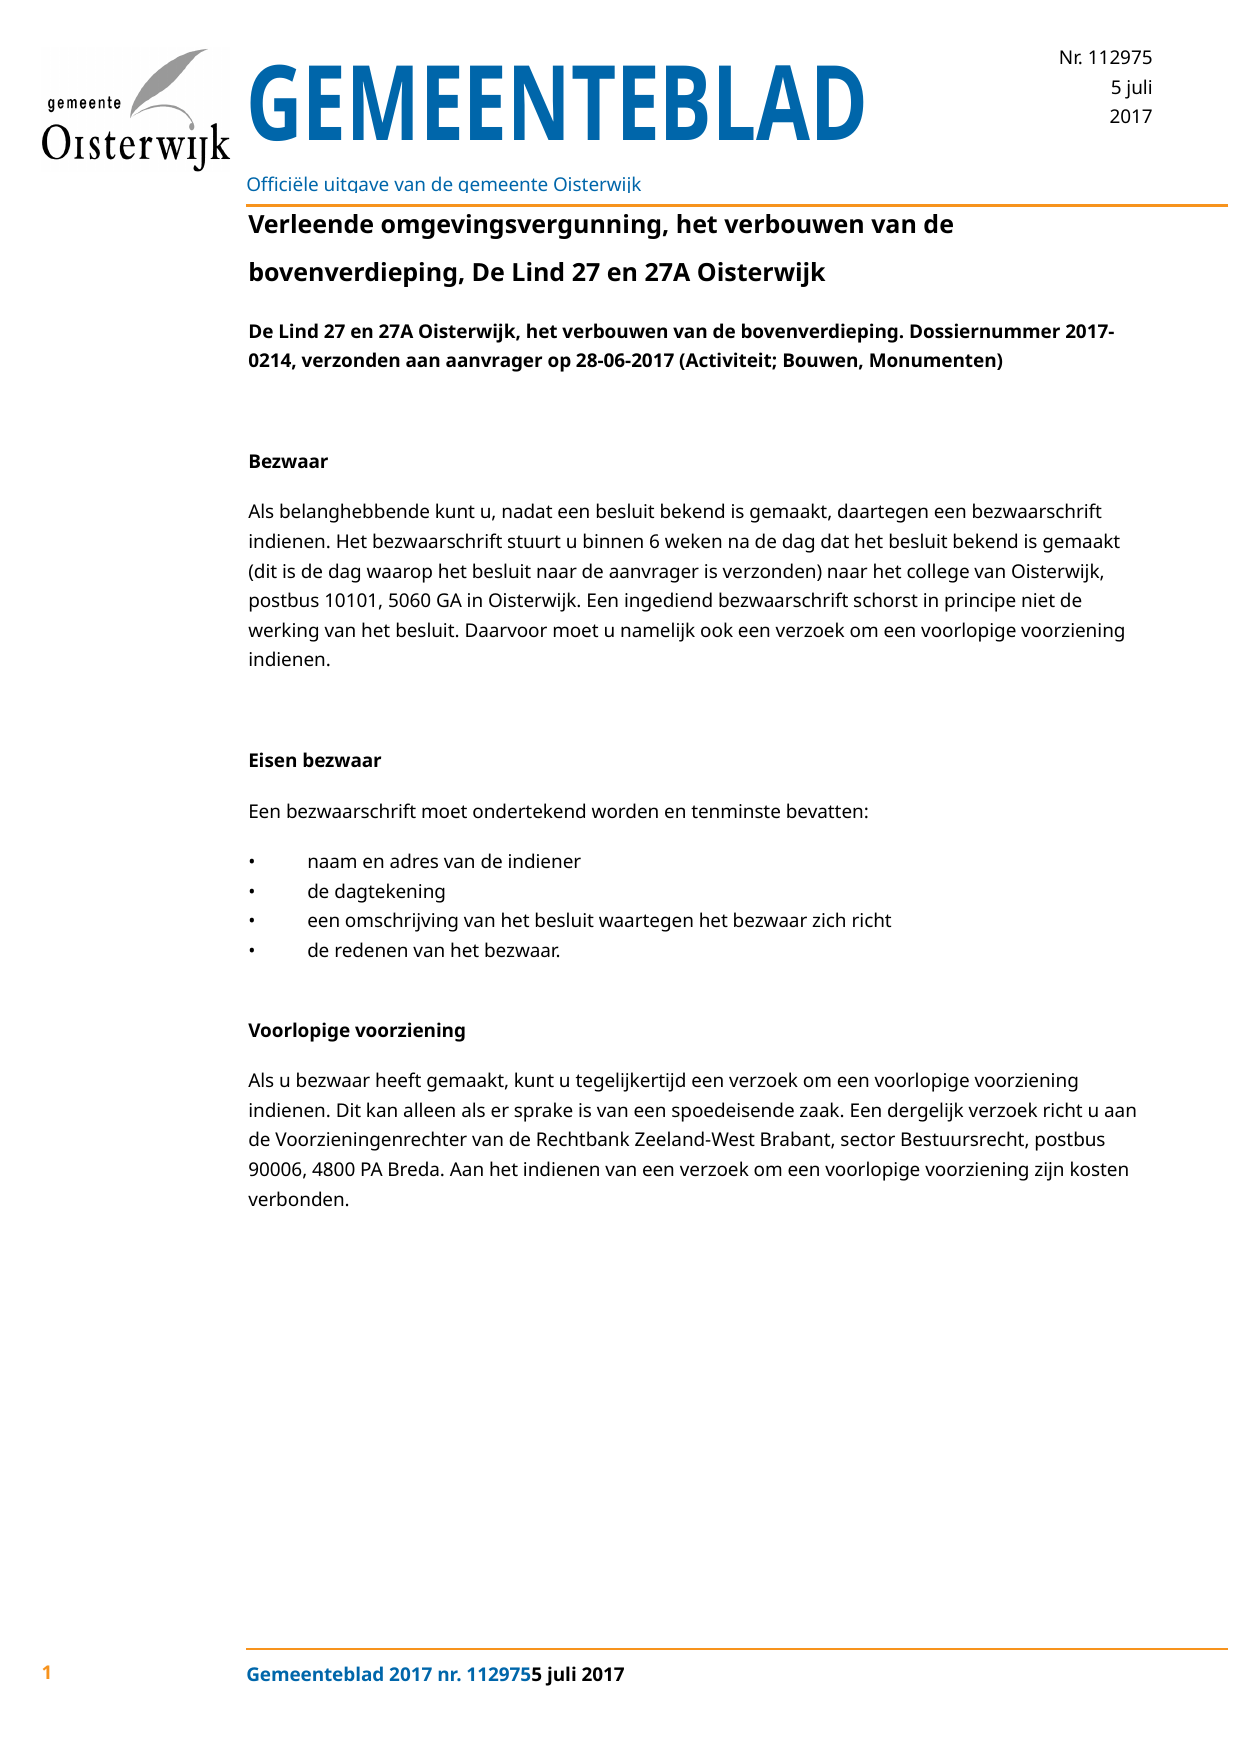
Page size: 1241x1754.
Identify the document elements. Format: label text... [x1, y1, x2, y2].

list de redenen van het bezwaar. [248, 937, 1152, 963]
picture [41, 47, 231, 172]
list de dagtekening [248, 878, 1152, 904]
text Als u bezwaar heeft gemaakt, kunt u tegelijkertijd een verzoek om een voorlopige voorziening indienen. Dit kan alleen als er sprake is van een spoedeisende zaak. Een dergelijk verzoek richt u aan de Voorzieningenrechter van de Rechtbank Zeeland-West Brabant, sector Bestuursrecht, postbus 90006, 4800 PA Breda. Aan het indienen van een verzoek om een voorlopige voorziening zijn kosten verbonden. [248, 1067, 1152, 1212]
text Voorlopige voorziening [248, 1017, 1152, 1043]
list naam en adres van de indiener [248, 848, 1152, 874]
list een omschrijving van het besluit waartegen het bezwaar zich richt [248, 907, 1152, 933]
text Eisen bezwaar [248, 747, 1152, 773]
text Een bezwaarschrift moet ondertekend worden en tenminste bevatten: [248, 798, 1152, 824]
text De Lind 27 en 27A Oisterwijk, het verbouwen van de bovenverdieping. Dossiernummer 2017-0214, verzonden aan aanvrager op 28-06-2017 (Activiteit; Bouwen, Monumenten) [248, 318, 1152, 373]
text Als belanghebbende kunt u, nadat een besluit bekend is gemaakt, daartegen een bezwaarschrift indienen. Het bezwaarschrift stuurt u binnen 6 weken na de dag dat het besluit bekend is gemaakt (dit is de dag waarop het besluit naar de aanvrager is verzonden) naar het college van Oisterwijk, postbus 10101, 5060 GA in Oisterwijk. Een ingediend bezwaarschrift schorst in principe niet de werking van het besluit. Daarvoor moet u namelijk ook een verzoek om een voorlopige voorziening indienen. [248, 499, 1152, 672]
text Verleende omgevingsvergunning, het verbouwen van de bovenverdieping, De Lind 27 en 27A Oisterwijk [248, 207, 1152, 288]
text Bezwaar [248, 448, 1152, 474]
